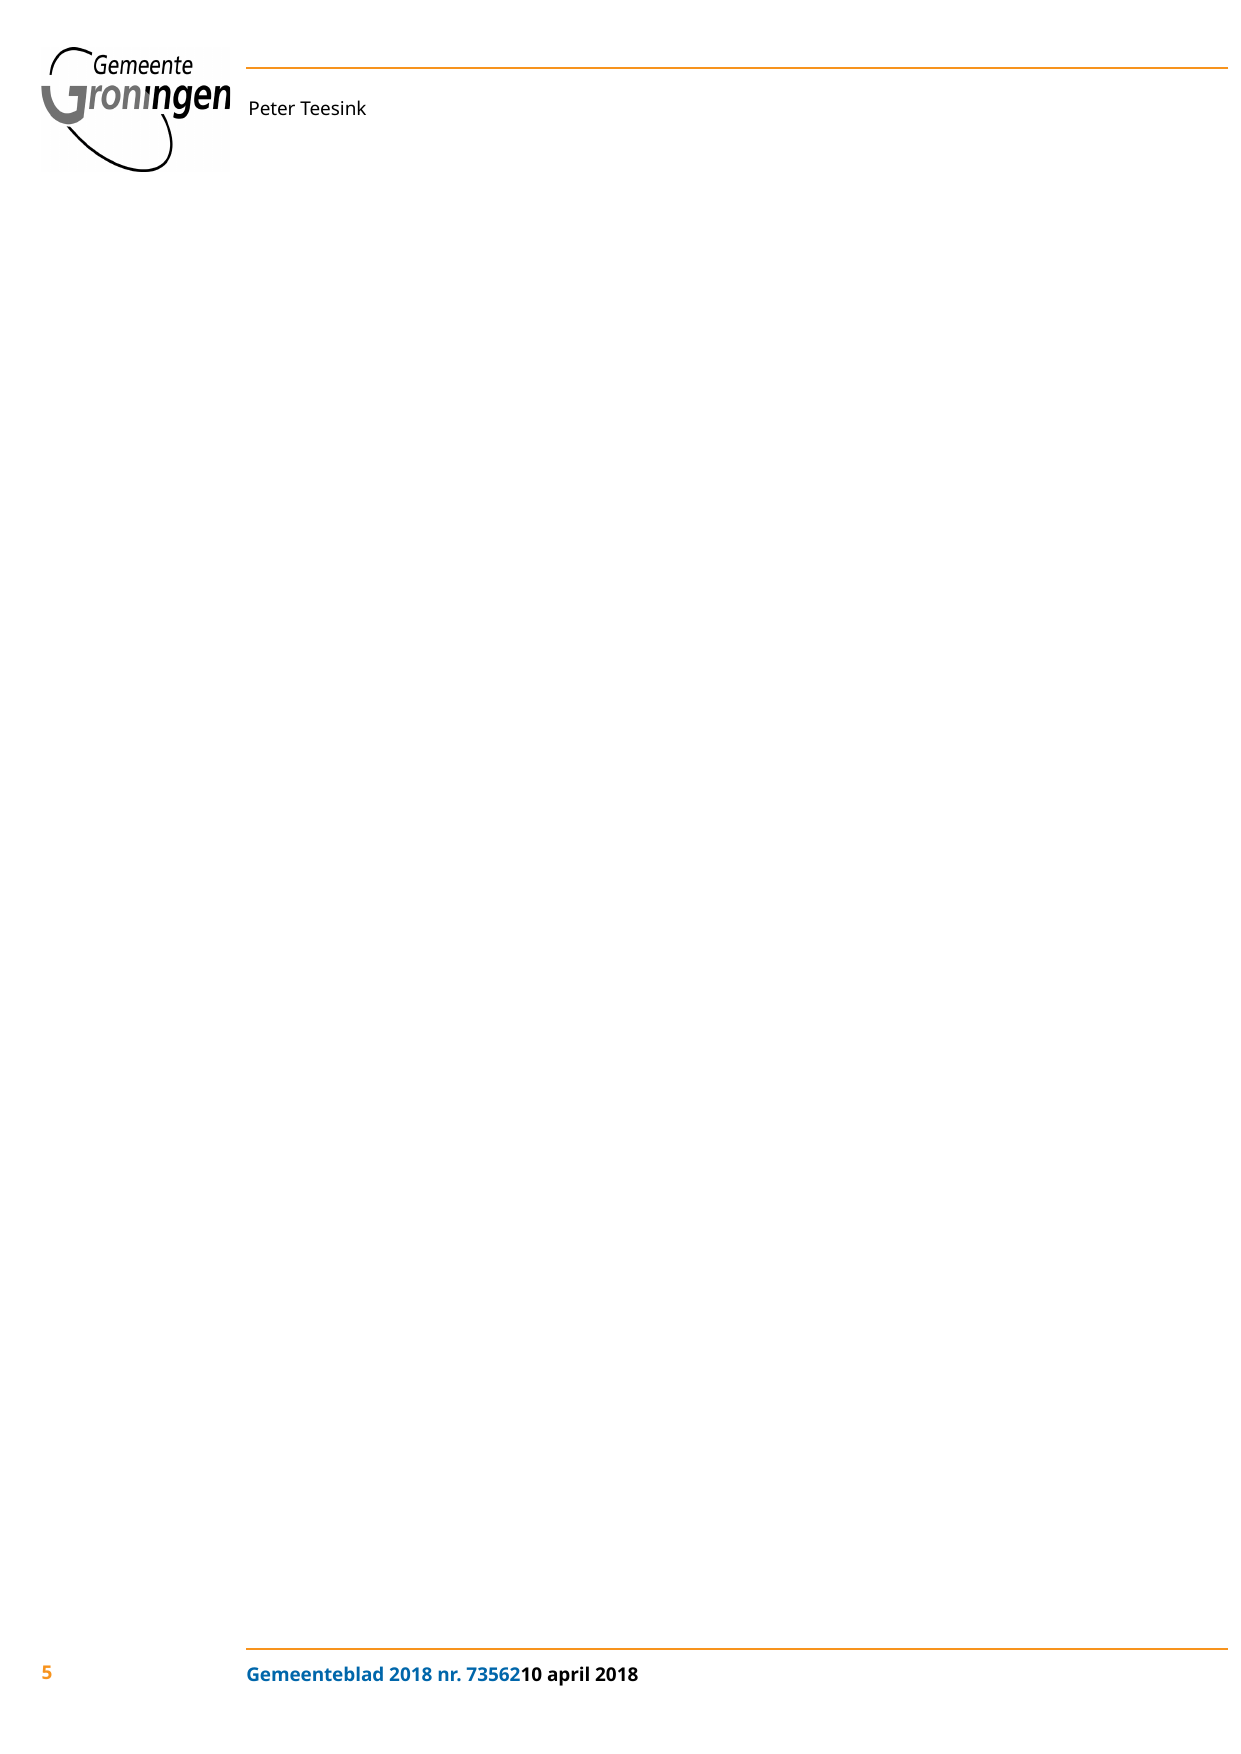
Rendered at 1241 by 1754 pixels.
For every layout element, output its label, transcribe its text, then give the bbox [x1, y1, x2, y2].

picture [41, 47, 231, 172]
text Peter Teesink [248, 95, 1152, 121]
